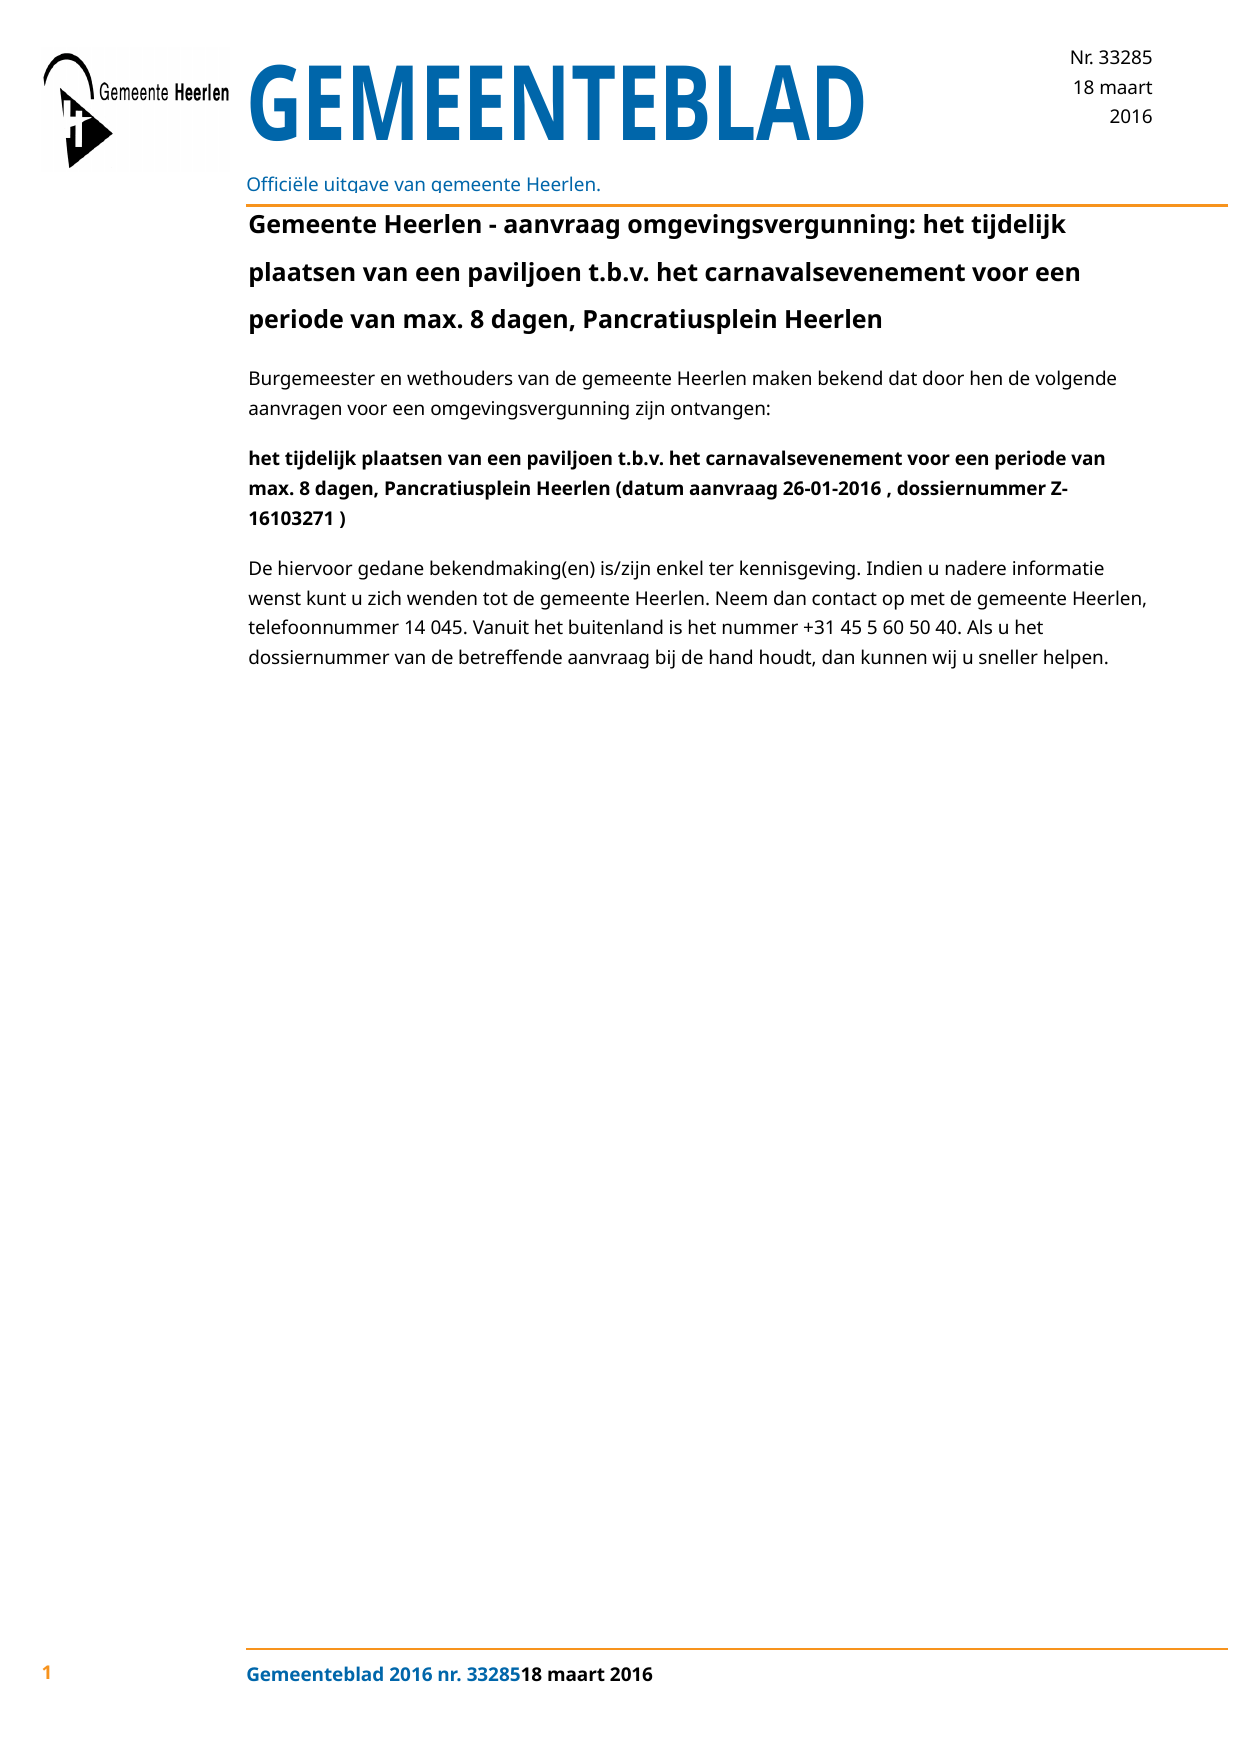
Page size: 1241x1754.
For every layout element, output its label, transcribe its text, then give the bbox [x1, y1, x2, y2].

text het tijdelijk plaatsen van een paviljoen t.b.v. het carnavalsevenement voor een periode van max. 8 dagen, Pancratiusplein Heerlen (datum aanvraag 26-01-2016 , dossiernummer Z-16103271 ) [248, 446, 1152, 530]
text De hiervoor gedane bekendmaking(en) is/zijn enkel ter kennisgeving. Indien u nadere informatie wenst kunt u zich wenden tot de gemeente Heerlen. Neem dan contact op met de gemeente Heerlen, telefoonnummer 14 045. Vanuit het buitenland is het nummer +31 45 5 60 50 40. Als u het dossiernummer van de betreffende aanvraag bij de hand houdt, dan kunnen wij u sneller helpen. [248, 555, 1152, 669]
picture [41, 47, 231, 172]
text Burgemeester en wethouders van de gemeente Heerlen maken bekend dat door hen de volgende aanvragen voor een omgevingsvergunning zijn ontvangen: [248, 366, 1152, 421]
text Gemeente Heerlen - aanvraag omgevingsvergunning: het tijdelijk plaatsen van een paviljoen t.b.v. het carnavalsevenement voor een periode van max. 8 dagen, Pancratiusplein Heerlen [248, 207, 1152, 336]
